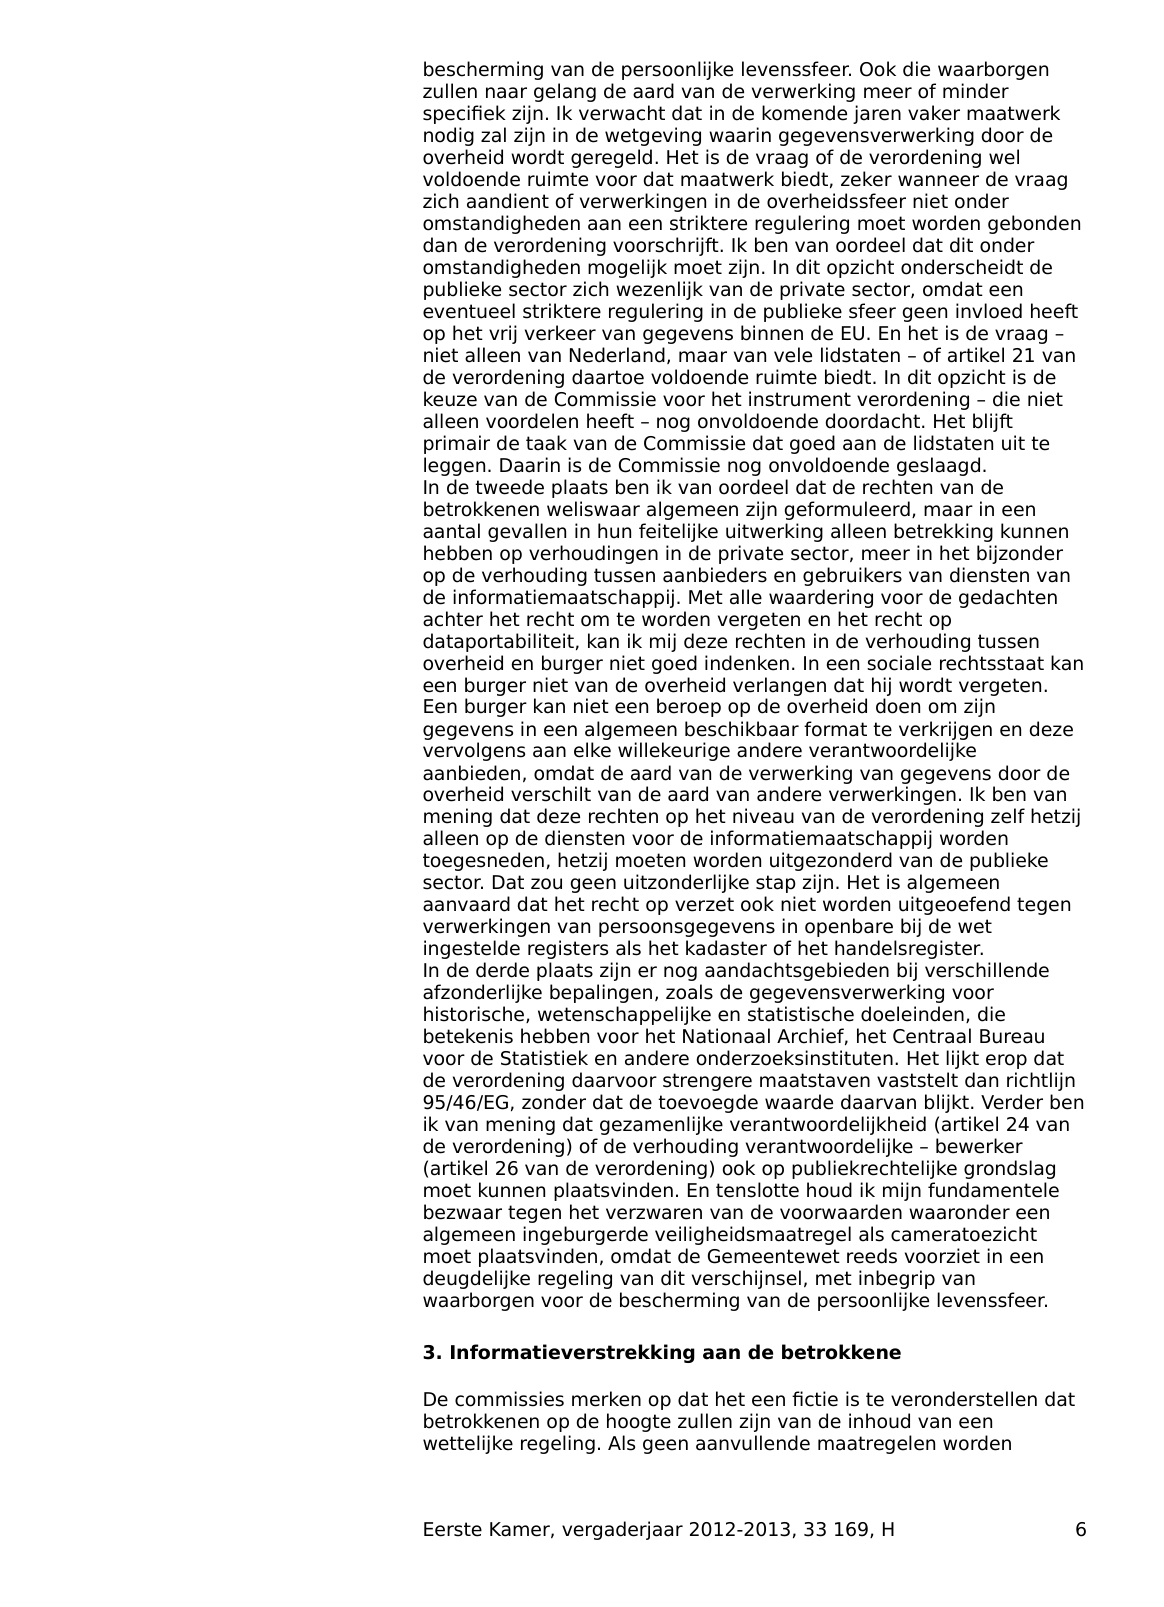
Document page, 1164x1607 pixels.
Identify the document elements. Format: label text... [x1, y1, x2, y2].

text In de derde plaats zijn er nog aandachtsgebieden bij verschillende afzonderlijke bepalingen, zoals de gegevensverwerking voor historische, wetenschappelijke en statistische doeleinden, die betekenis hebben voor het Nationaal Archief, het Centraal Bureau voor de Statistiek en andere onderzoeksinstituten. Het lijkt erop dat de verordening daarvoor strengere maatstaven vaststelt dan richtlijn 95/46/EG, zonder dat de toevoegde waarde daarvan blijkt. Verder ben ik van mening dat gezamenlijke verantwoordelijkheid (artikel 24 van de verordening) of de verhouding verantwoordelijke – bewerker (artikel 26 van de verordening) ook op publiekrechtelijke grondslag moet kunnen plaatsvinden. En tenslotte houd ik mijn fundamentele bezwaar tegen het verzwaren van de voorwaarden waaronder een algemeen ingeburgerde veiligheidsmaatregel als cameratoezicht moet plaatsvinden, omdat de Gemeentewet reeds voorziet in een deugdelijke regeling van dit verschijnsel, met inbegrip van waarborgen voor de bescherming van de persoonlijke levenssfeer. [422, 960, 1087, 1312]
subtitle 3. Informatieverstrekking aan de betrokkene [422, 1342, 1087, 1364]
text In de tweede plaats ben ik van oordeel dat de rechten van de betrokkenen weliswaar algemeen zijn geformuleerd, maar in een aantal gevallen in hun feitelijke uitwerking alleen betrekking kunnen hebben op verhoudingen in de private sector, meer in het bijzonder op de verhouding tussen aanbieders en gebruikers van diensten van de informatiemaatschappij. Met alle waardering voor de gedachten achter het recht om te worden vergeten en het recht op dataportabiliteit, kan ik mij deze rechten in de verhouding tussen overheid en burger niet goed indenken. In een sociale rechtsstaat kan een burger niet van de overheid verlangen dat hij wordt vergeten. Een burger kan niet een beroep op de overheid doen om zijn gegevens in een algemeen beschikbaar format te verkrijgen en deze vervolgens aan elke willekeurige andere verantwoordelijke aanbieden, omdat de aard van de verwerking van gegevens door de overheid verschilt van de aard van andere verwerkingen. Ik ben van mening dat deze rechten op het niveau van de verordening zelf hetzij alleen op de diensten voor de informatiemaatschappij worden toegesneden, hetzij moeten worden uitgezonderd van de publieke sector. Dat zou geen uitzonderlijke stap zijn. Het is algemeen aanvaard dat het recht op verzet ook niet worden uitgeoefend tegen verwerkingen van persoonsgegevens in openbare bij de wet ingestelde registers als het kadaster of het handelsregister. [422, 477, 1087, 960]
text bescherming van de persoonlijke levenssfeer. Ook die waarborgen zullen naar gelang de aard van de verwerking meer of minder specifiek zijn. Ik verwacht dat in de komende jaren vaker maatwerk nodig zal zijn in de wetgeving waarin gegevensverwerking door de overheid wordt geregeld. Het is de vraag of de verordening wel voldoende ruimte voor dat maatwerk biedt, zeker wanneer de vraag zich aandient of verwerkingen in de overheidssfeer niet onder omstandigheden aan een striktere regulering moet worden gebonden dan de verordening voorschrijft. Ik ben van oordeel dat dit onder omstandigheden mogelijk moet zijn. In dit opzicht onderscheidt de publieke sector zich wezenlijk van de private sector, omdat een eventueel striktere regulering in de publieke sfeer geen invloed heeft op het vrij verkeer van gegevens binnen de EU. En het is de vraag – niet alleen van Nederland, maar van vele lidstaten – of artikel 21 van de verordening daartoe voldoende ruimte biedt. In dit opzicht is de keuze van de Commissie voor het instrument verordening – die niet alleen voordelen heeft – nog onvoldoende doordacht. Het blijft primair de taak van de Commissie dat goed aan de lidstaten uit te leggen. Daarin is de Commissie nog onvoldoende geslaagd. [422, 59, 1087, 477]
text De commissies merken op dat het een fictie is te veronderstellen dat betrokkenen op de hoogte zullen zijn van de inhoud van een wettelijke regeling. Als geen aanvullende maatregelen worden [422, 1389, 1087, 1455]
